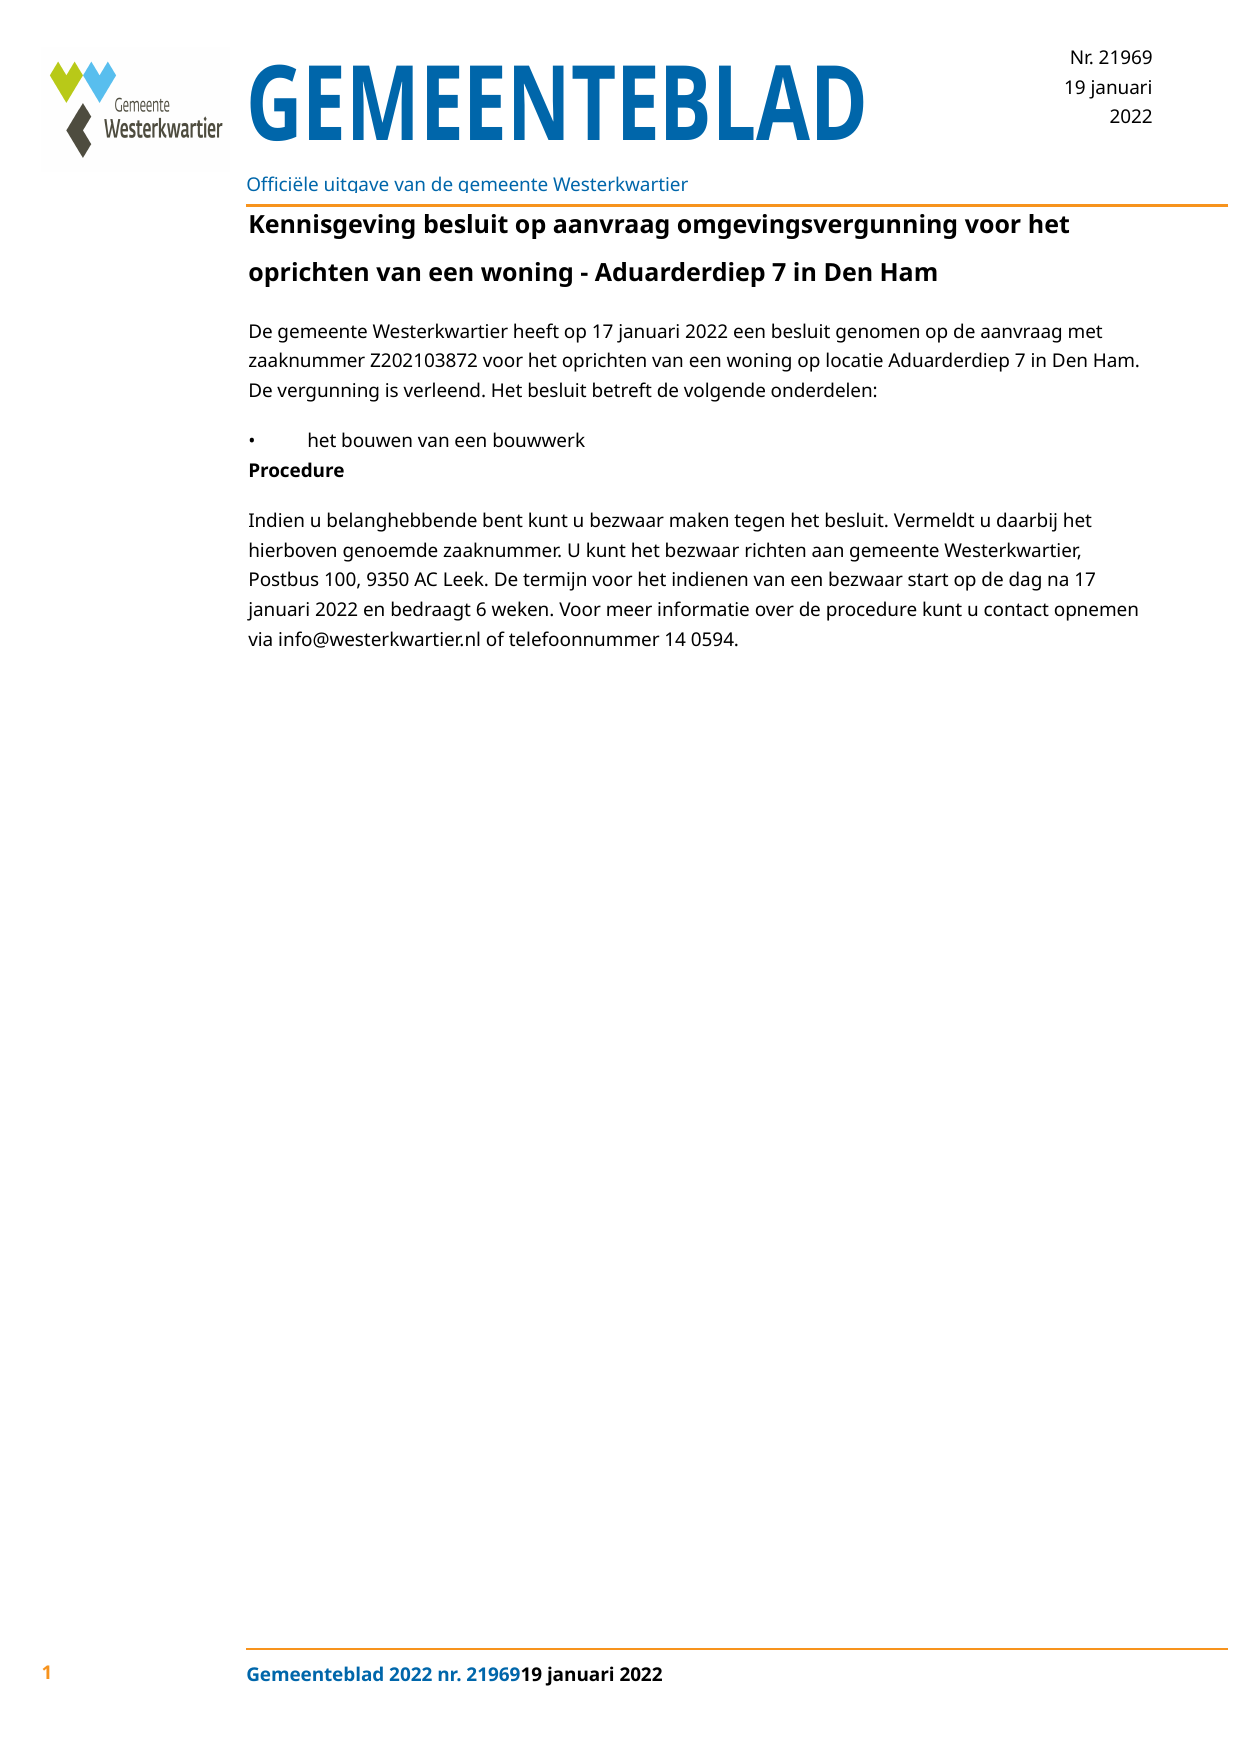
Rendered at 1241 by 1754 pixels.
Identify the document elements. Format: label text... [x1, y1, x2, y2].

text Indien u belanghebbende bent kunt u bezwaar maken tegen het besluit. Vermeldt u daarbij het hierboven genoemde zaaknummer. U kunt het bezwaar richten aan gemeente Westerkwartier, Postbus 100, 9350 AC Leek. De termijn voor het indienen van een bezwaar start op de dag na 17 januari 2022 en bedraagt 6 weken. Voor meer informatie over de procedure kunt u contact opnemen via info@westerkwartier.nl of telefoonnummer 14 0594. [248, 507, 1152, 652]
picture [41, 47, 231, 172]
list het bouwen van een bouwwerk [248, 427, 1152, 453]
text Procedure [248, 457, 1152, 483]
text De gemeente Westerkwartier heeft op 17 januari 2022 een besluit genomen op de aanvraag met zaaknummer Z202103872 voor het oprichten van een woning op locatie Aduarderdiep 7 in Den Ham. De vergunning is verleend. Het besluit betreft de volgende onderdelen: [248, 318, 1152, 403]
text Kennisgeving besluit op aanvraag omgevingsvergunning voor het oprichten van een woning - Aduarderdiep 7 in Den Ham [248, 207, 1152, 288]
